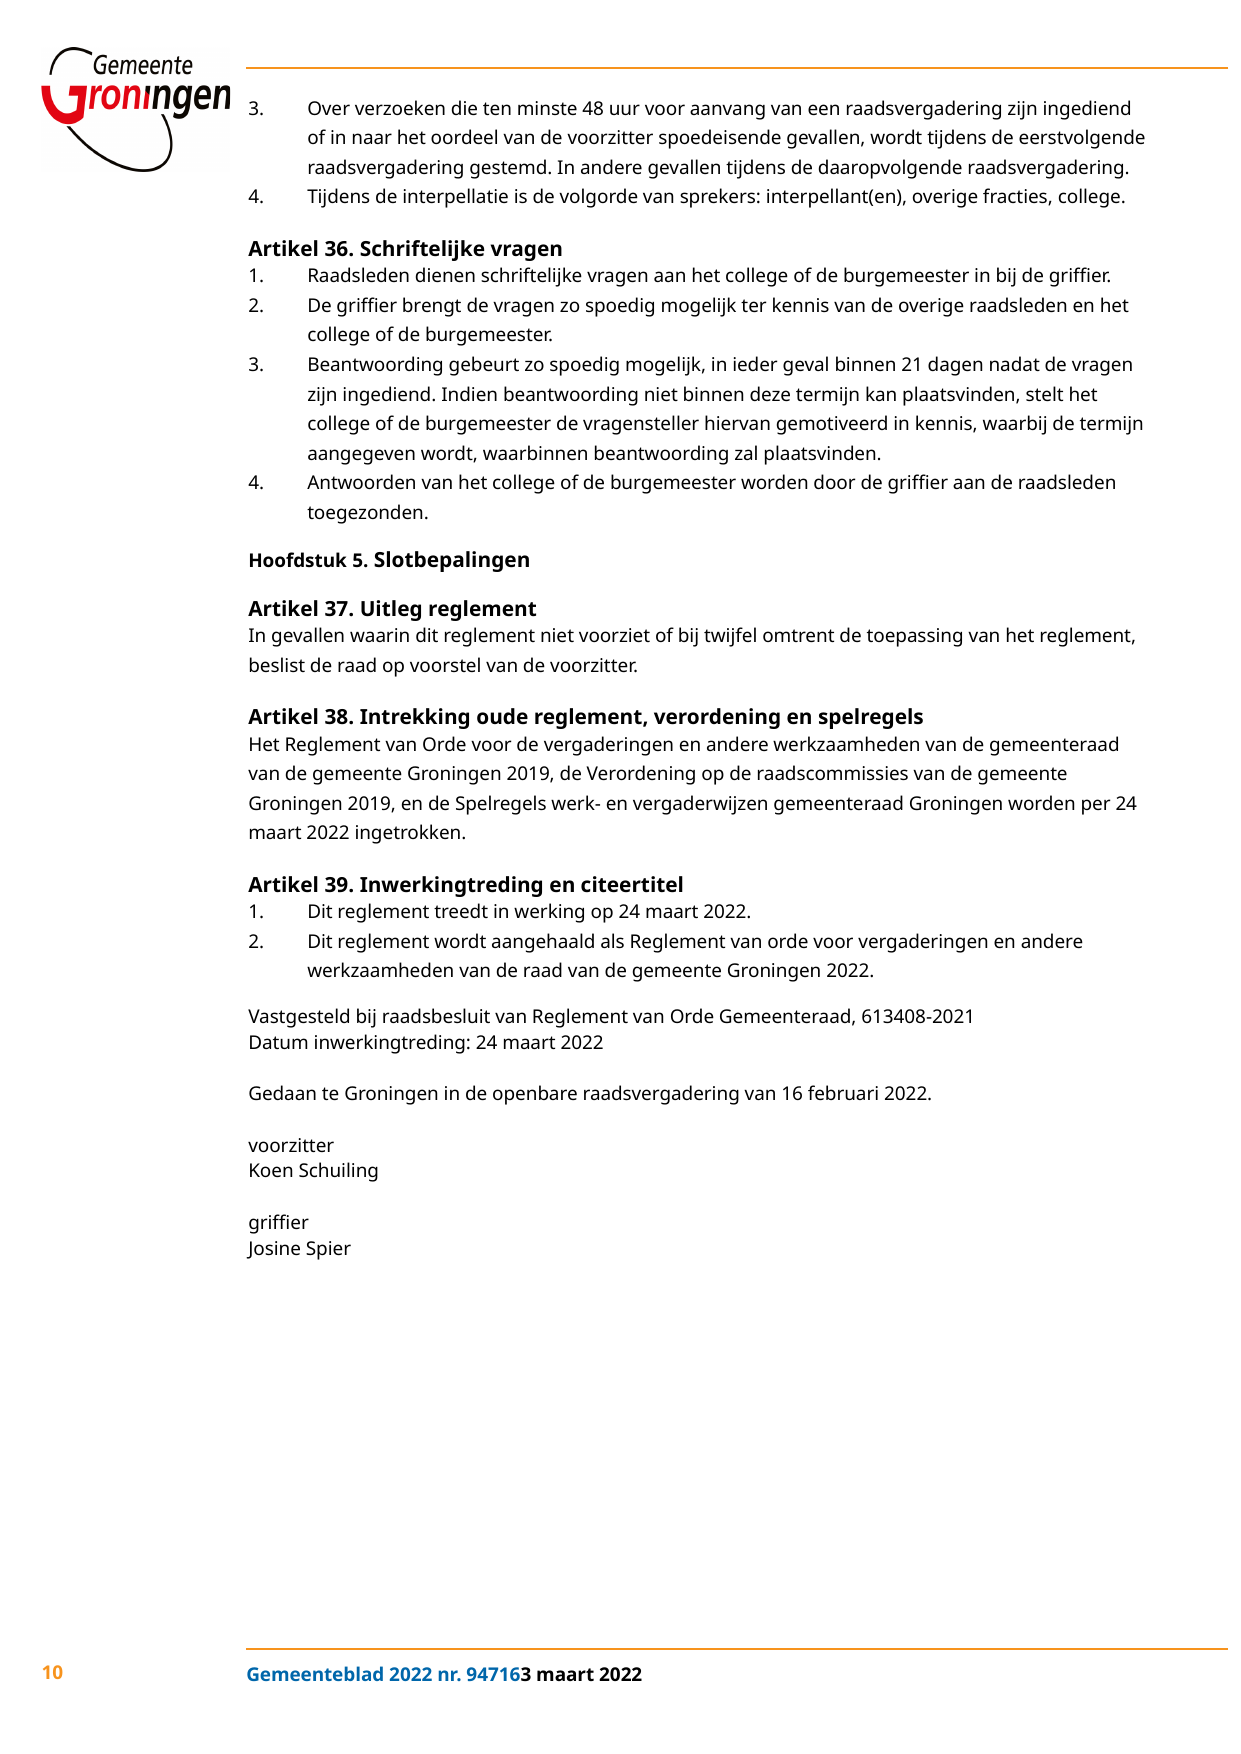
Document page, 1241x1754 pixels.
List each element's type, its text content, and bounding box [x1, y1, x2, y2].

text Artikel 37. Uitleg reglement [248, 594, 1152, 622]
list Beantwoording gebeurt zo spoedig mogelijk, in ieder geval binnen 21 dagen nadat de vragen zijn ingediend. Indien beantwoording niet binnen deze termijn kan plaatsvinden, stelt het college of de burgemeester de vragensteller hiervan gemotiveerd in kennis, waarbij de termijn aangegeven wordt, waarbinnen beantwoording zal plaatsvinden. [248, 351, 1152, 466]
text Koen Schuiling [248, 1158, 1152, 1183]
text Vastgesteld bij raadsbesluit van Reglement van Orde Gemeenteraad, 613408-2021 [248, 1003, 1152, 1029]
list Tijdens de interpellatie is de volgorde van sprekers: interpellant(en), overige fracties, college. [248, 183, 1152, 209]
list Dit reglement treedt in werking op 24 maart 2022. [248, 898, 1152, 924]
text Gedaan te Groningen in de openbare raadsvergadering van 16 februari 2022. [248, 1080, 1152, 1106]
text Datum inwerkingtreding: 24 maart 2022 [248, 1029, 1152, 1055]
list Antwoorden van het college of de burgemeester worden door de griffier aan de raadsleden toegezonden. [248, 469, 1152, 525]
text Hoofdstuk 5. Slotbepalingen [248, 545, 1152, 573]
text griffier [248, 1209, 1152, 1235]
list Raadsleden dienen schriftelijke vragen aan het college of de burgemeester in bij de griffier. [248, 262, 1152, 288]
list Over verzoeken die ten minste 48 uur voor aanvang van een raadsvergadering zijn ingediend of in naar het oordeel van de voorzitter spoedeisende gevallen, wordt tijdens de eerstvolgende raadsvergadering gestemd. In andere gevallen tijdens de daaropvolgende raadsvergadering. [248, 95, 1152, 180]
list Dit reglement wordt aangehaald als Reglement van orde voor vergaderingen en andere werkzaamheden van de raad van de gemeente Groningen 2022. [248, 928, 1152, 983]
text Artikel 36. Schriftelijke vragen [248, 234, 1152, 262]
text voorzitter [248, 1132, 1152, 1158]
text Josine Spier [248, 1235, 1152, 1261]
text Artikel 39. Inwerkingtreding en citeertitel [248, 870, 1152, 898]
picture [41, 47, 231, 172]
text Artikel 38. Intrekking oude reglement, verordening en spelregels [248, 702, 1152, 731]
text Het Reglement van Orde voor de vergaderingen en andere werkzaamheden van de gemeenteraad van de gemeente Groningen 2019, de Verordening op de raadscommissies van de gemeente Groningen 2019, en de Spelregels werk- en vergaderwijzen gemeenteraad Groningen worden per 24 maart 2022 ingetrokken. [248, 731, 1152, 845]
text In gevallen waarin dit reglement niet voorziet of bij twijfel omtrent de toepassing van het reglement, beslist de raad op voorstel van de voorzitter. [248, 622, 1152, 678]
list De griffier brengt de vragen zo spoedig mogelijk ter kennis van de overige raadsleden en het college of de burgemeester. [248, 292, 1152, 347]
